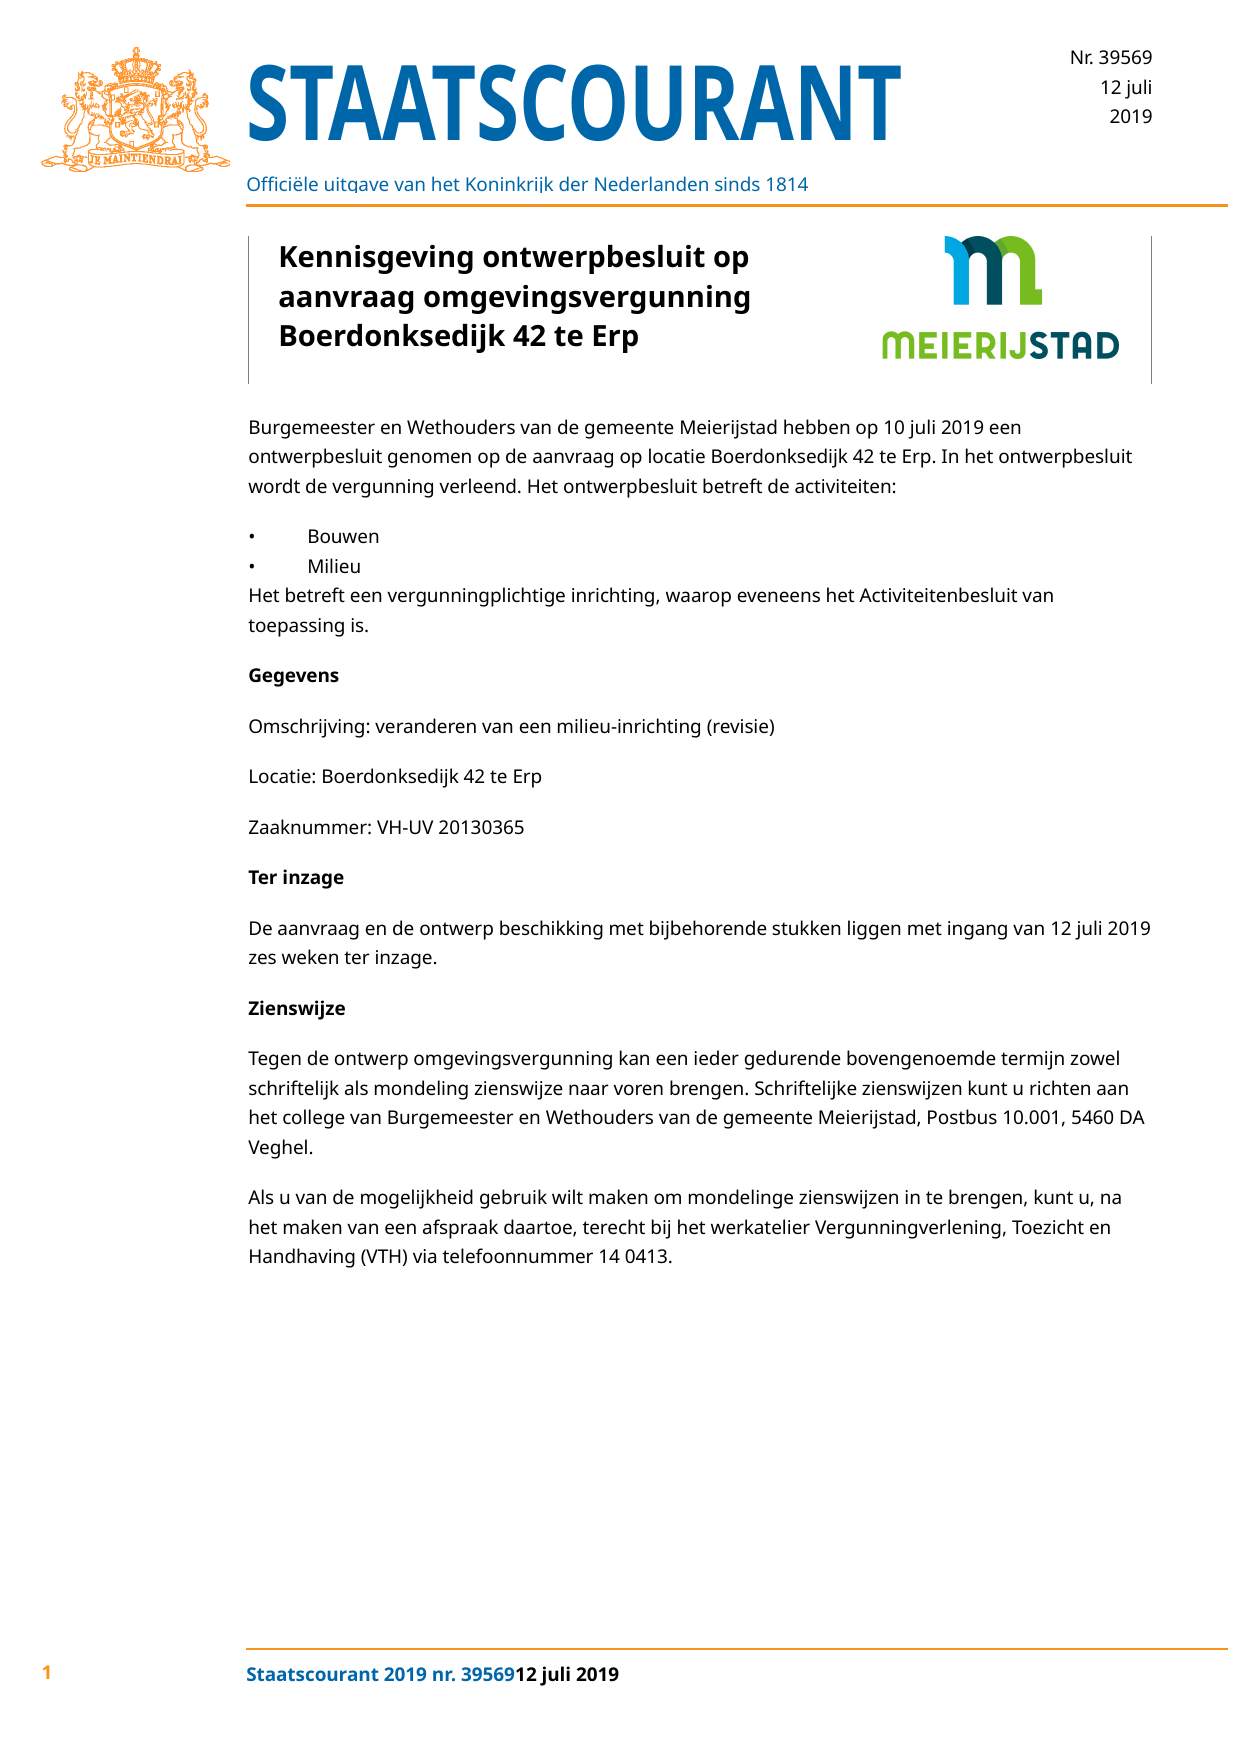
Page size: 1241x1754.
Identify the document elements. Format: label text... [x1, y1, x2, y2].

text Omschrijving: veranderen van een milieu-inrichting (revisie) [248, 713, 1152, 739]
table_header [850, 236, 882, 358]
text De aanvraag en de ontwerp beschikking met bijbehorende stukken liggen met ingang van 12 juli 2019 zes weken ter inzage. [248, 915, 1152, 970]
picture [41, 47, 231, 172]
table_header [850, 359, 1151, 384]
picture [882, 236, 1119, 359]
text Locatie: Boerdonksedijk 42 te Erp [248, 763, 1152, 789]
text Als u van de mogelijkheid gebruik wilt maken om mondelinge zienswijzen in te brengen, kunt u, na het maken van een afspraak daartoe, terecht bij het werkatelier Vergunningverlening, Toezicht en Handhaving (VTH) via telefoonnummer 14 0413. [248, 1184, 1152, 1269]
list Milieu [248, 553, 1152, 579]
text Tegen de ontwerp omgevingsvergunning kan een ieder gedurende bovengenoemde termijn zowel schriftelijk als mondeling zienswijze naar voren brengen. Schriftelijke zienswijzen kunt u richten aan het college van Burgemeester en Wethouders van de gemeente Meierijstad, Postbus 10.001, 5460 DA Veghel. [248, 1045, 1152, 1160]
text Zienswijze [248, 995, 1152, 1021]
text Gegevens [248, 663, 1152, 688]
text Ter inzage [248, 864, 1152, 890]
table_header Kennisgeving ontwerpbesluit op aanvraag omgevingsvergunning Boerdonksedijk 42 te Erp [249, 236, 850, 384]
table_header [1119, 236, 1151, 358]
text Het betreft een vergunningplichtige inrichting, waarop eveneens het Activiteitenbesluit van toepassing is. [248, 583, 1152, 638]
text Burgemeester en Wethouders van de gemeente Meierijstad hebben op 10 juli 2019 een ontwerpbesluit genomen op de aanvraag op locatie Boerdonksedijk 42 te Erp. In het ontwerpbesluit wordt de vergunning verleend. Het ontwerpbesluit betreft de activiteiten: [248, 414, 1152, 499]
text Zaaknummer: VH-UV 20130365 [248, 814, 1152, 840]
list Bouwen [248, 523, 1152, 549]
